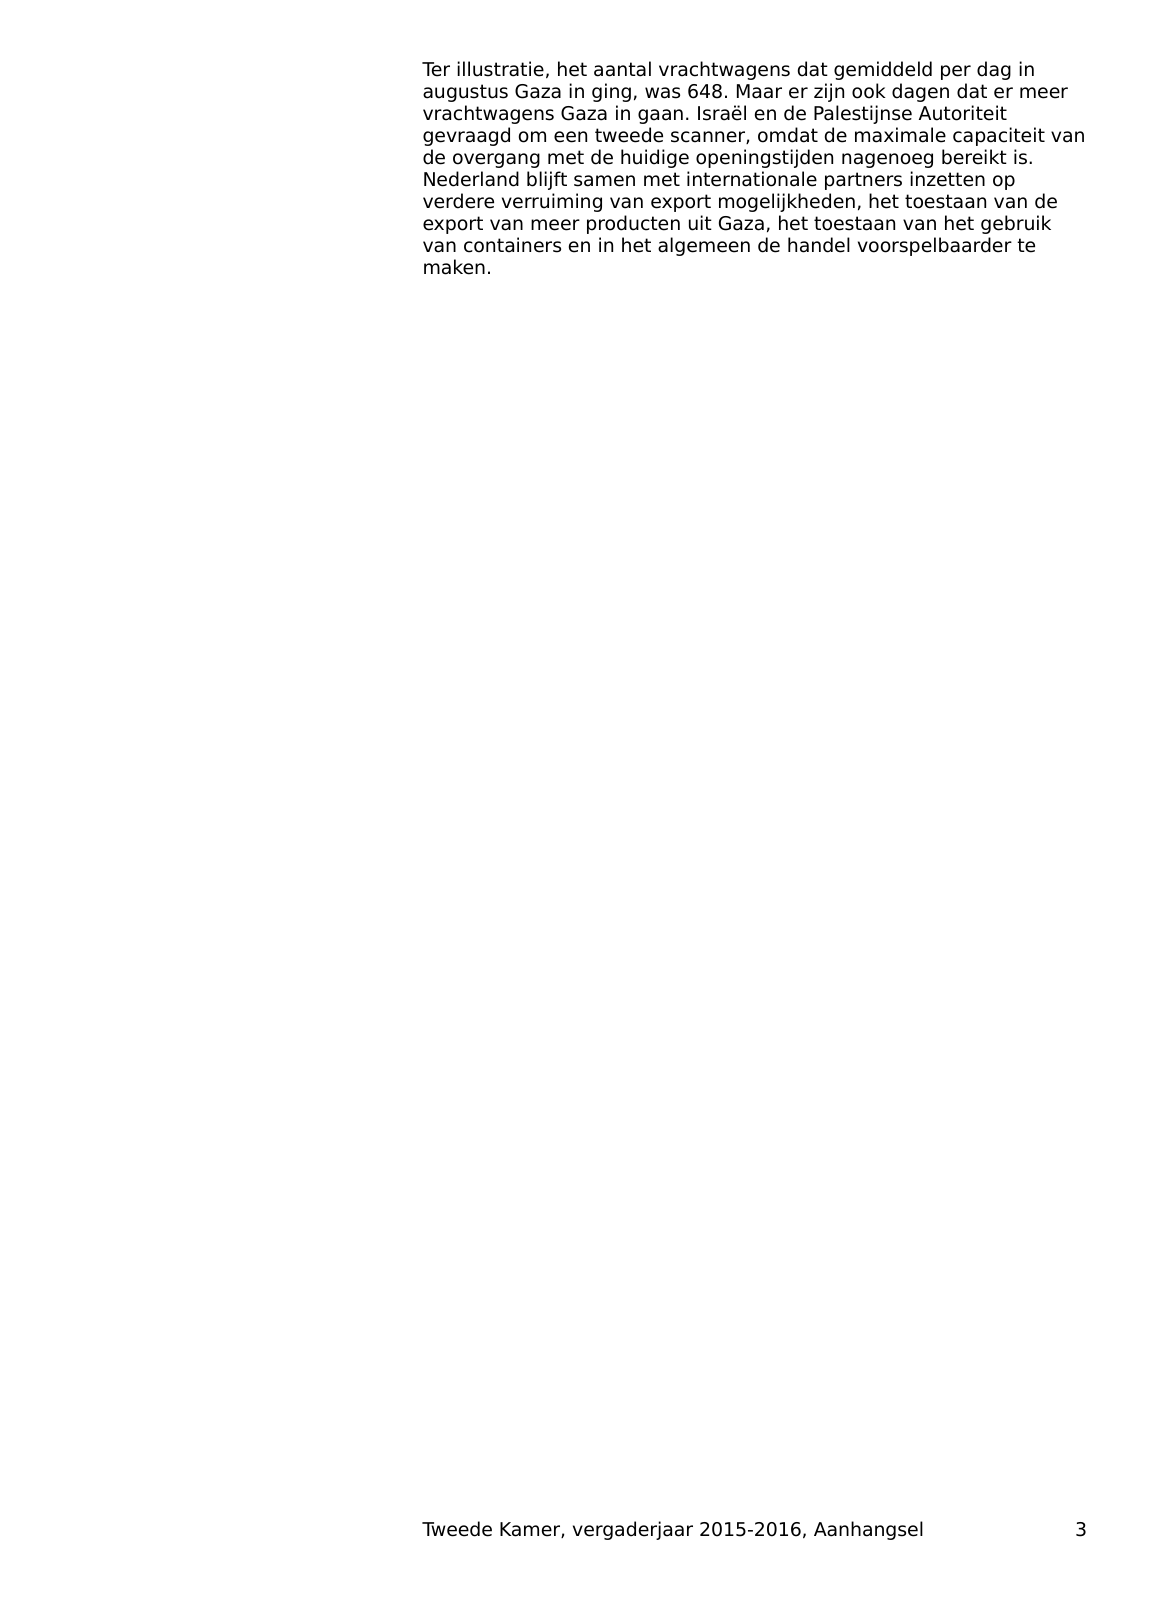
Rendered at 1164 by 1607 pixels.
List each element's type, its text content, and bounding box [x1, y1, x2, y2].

text Nederland blijft samen met internationale partners inzetten op verdere verruiming van export mogelijkheden, het toestaan van de export van meer producten uit Gaza, het toestaan van het gebruik van containers en in het algemeen de handel voorspelbaarder te maken. [422, 169, 1087, 279]
text Ter illustratie, het aantal vrachtwagens dat gemiddeld per dag in augustus Gaza in ging, was 648. Maar er zijn ook dagen dat er meer vrachtwagens Gaza in gaan. Israël en de Palestijnse Autoriteit gevraagd om een tweede scanner, omdat de maximale capaciteit van de overgang met de huidige openingstijden nagenoeg bereikt is. [422, 59, 1087, 169]
